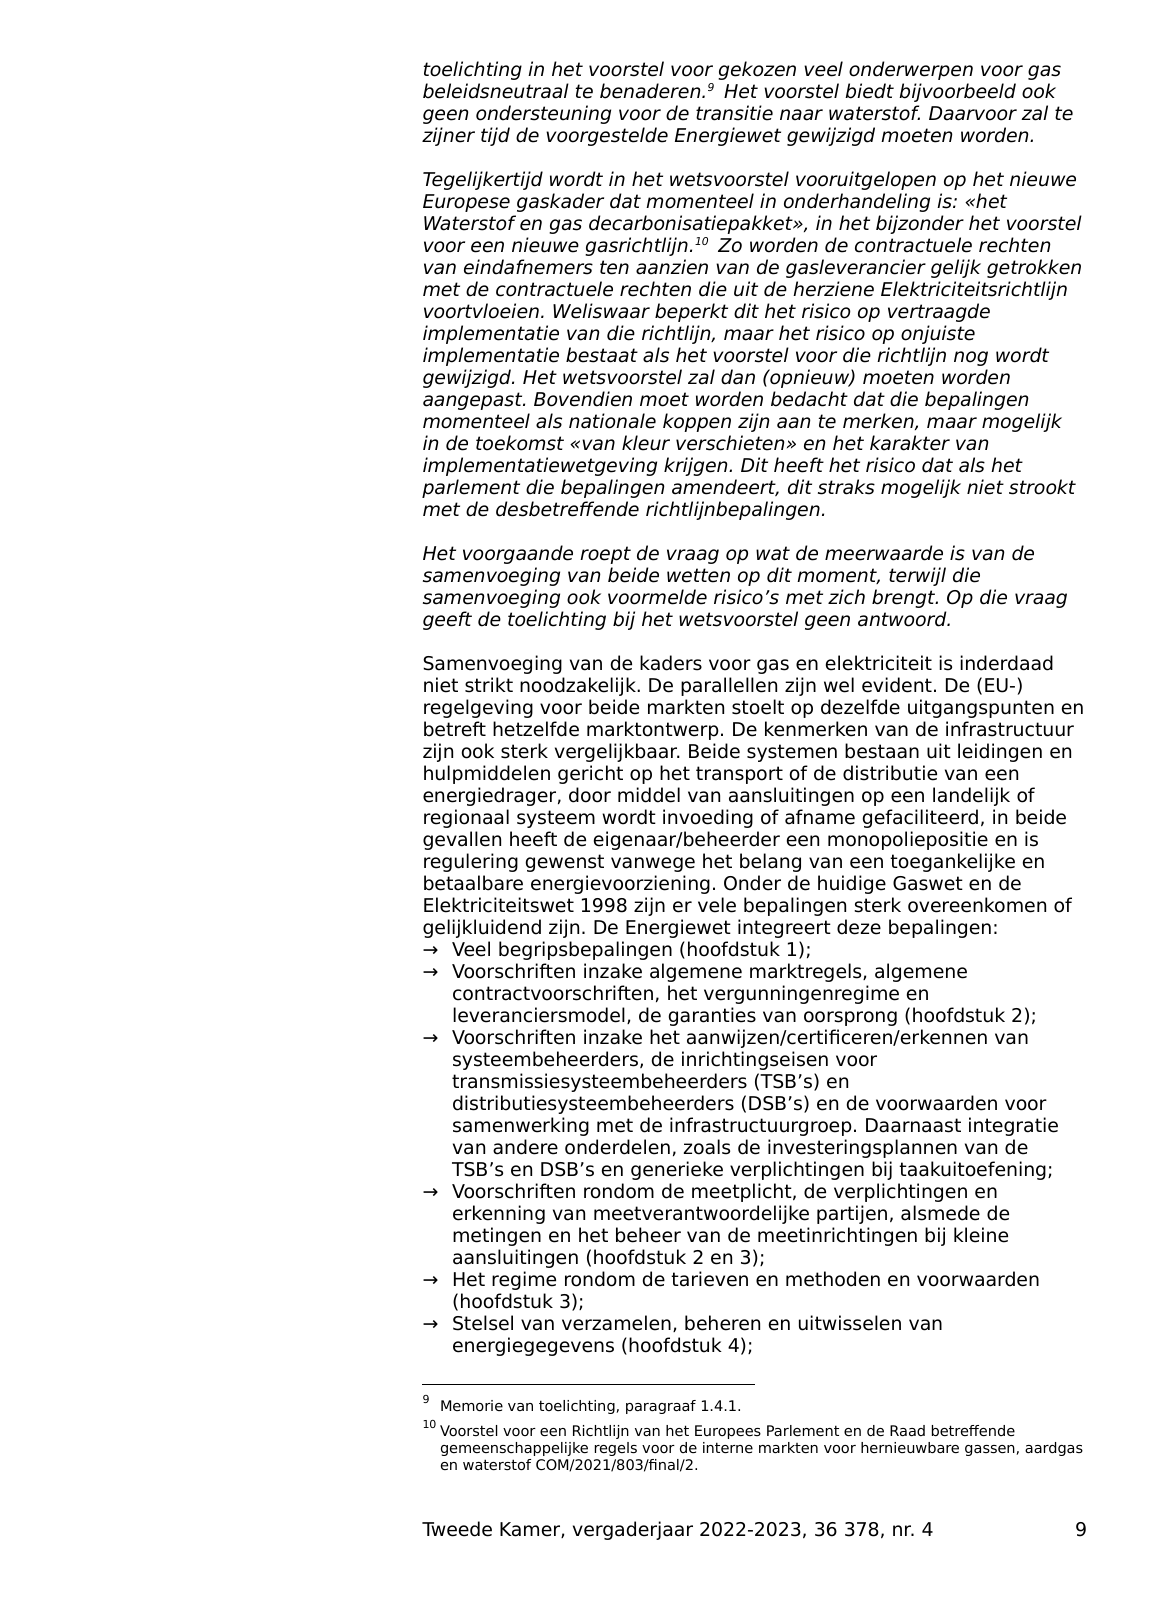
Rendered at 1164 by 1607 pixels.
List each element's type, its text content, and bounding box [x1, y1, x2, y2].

text Voorstel voor een Richtlijn van het Europees Parlement en de Raad betreffende gemeenschappelijke regels voor de interne markten voor hernieuwbare gassen, aardgas en waterstof COM/2021/803/final/2. [422, 1418, 1087, 1474]
text → Stelsel van verzamelen, beheren en uitwisselen van energiegegevens (hoofdstuk 4); [422, 1312, 1087, 1356]
text Samenvoeging van de kaders voor gas en elektriciteit is inderdaad niet strikt noodzakelijk. De parallellen zijn wel evident. De (EU-) regelgeving voor beide markten stoelt op dezelfde uitgangspunten en betreft hetzelfde marktontwerp. De kenmerken van de infrastructuur zijn ook sterk vergelijkbaar. Beide systemen bestaan uit leidingen en hulpmiddelen gericht op het transport of de distributie van een energiedrager, door middel van aansluitingen op een landelijk of regionaal systeem wordt invoeding of afname gefaciliteerd, in beide gevallen heeft de eigenaar/beheerder een monopoliepositie en is regulering gewenst vanwege het belang van een toegankelijke en betaalbare energievoorziening. Onder de huidige Gaswet en de Elektriciteitswet 1998 zijn er vele bepalingen sterk overeenkomen of gelijkluidend zijn. De Energiewet integreert deze bepalingen: [422, 653, 1087, 939]
text Tegelijkertijd wordt in het wetsvoorstel vooruitgelopen op het nieuwe Europese gaskader dat momenteel in onderhandeling is: «het Waterstof en gas decarbonisatiepakket», in het bijzonder het voorstel voor een nieuwe gasrichtlijn. Zo worden de contractuele rechten van eindafnemers ten aanzien van de gasleverancier gelijk getrokken met de contractuele rechten die uit de herziene Elektriciteitsrichtlijn voortvloeien. Weliswaar beperkt dit het risico op vertraagde implementatie van die richtlijn, maar het risico op onjuiste implementatie bestaat als het voorstel voor die richtlijn nog wordt gewijzigd. Het wetsvoorstel zal dan (opnieuw) moeten worden aangepast. Bovendien moet worden bedacht dat die bepalingen momenteel als nationale koppen zijn aan te merken, maar mogelijk in de toekomst «van kleur verschieten» en het karakter van implementatiewetgeving krijgen. Dit heeft het risico dat als het parlement die bepalingen amendeert, dit straks mogelijk niet strookt met de desbetreffende richtlijnbepalingen. [422, 169, 1087, 521]
text → Het regime rondom de tarieven en methoden en voorwaarden (hoofdstuk 3); [422, 1268, 1087, 1312]
text Memorie van toelichting, paragraaf 1.4.1. [422, 1393, 1087, 1416]
text → Voorschriften inzake het aanwijzen/certificeren/erkennen van systeembeheerders, de inrichtingseisen voor transmissiesysteembeheerders (TSB’s) en distributiesysteembeheerders (DSB’s) en de voorwaarden voor samenwerking met de infrastructuurgroep. Daarnaast integratie van andere onderdelen, zoals de investeringsplannen van de TSB’s en DSB’s en generieke verplichtingen bij taakuitoefening; [422, 1027, 1087, 1181]
text Het voorgaande roept de vraag op wat de meerwaarde is van de samenvoeging van beide wetten op dit moment, terwijl die samenvoeging ook voormelde risico’s met zich brengt. Op die vraag geeft de toelichting bij het wetsvoorstel geen antwoord. [422, 543, 1087, 631]
text toelichting in het voorstel voor gekozen veel onderwerpen voor gas beleidsneutraal te benaderen. Het voorstel biedt bijvoorbeeld ook geen ondersteuning voor de transitie naar waterstof. Daarvoor zal te zijner tijd de voorgestelde Energiewet gewijzigd moeten worden. [422, 59, 1087, 147]
text → Veel begripsbepalingen (hoofdstuk 1); [422, 939, 1087, 961]
text → Voorschriften rondom de meetplicht, de verplichtingen en erkenning van meetverantwoordelijke partijen, alsmede de metingen en het beheer van de meetinrichtingen bij kleine aansluitingen (hoofdstuk 2 en 3); [422, 1181, 1087, 1268]
text → Voorschriften inzake algemene marktregels, algemene contractvoorschriften, het vergunningenregime en leveranciersmodel, de garanties van oorsprong (hoofdstuk 2); [422, 961, 1087, 1027]
